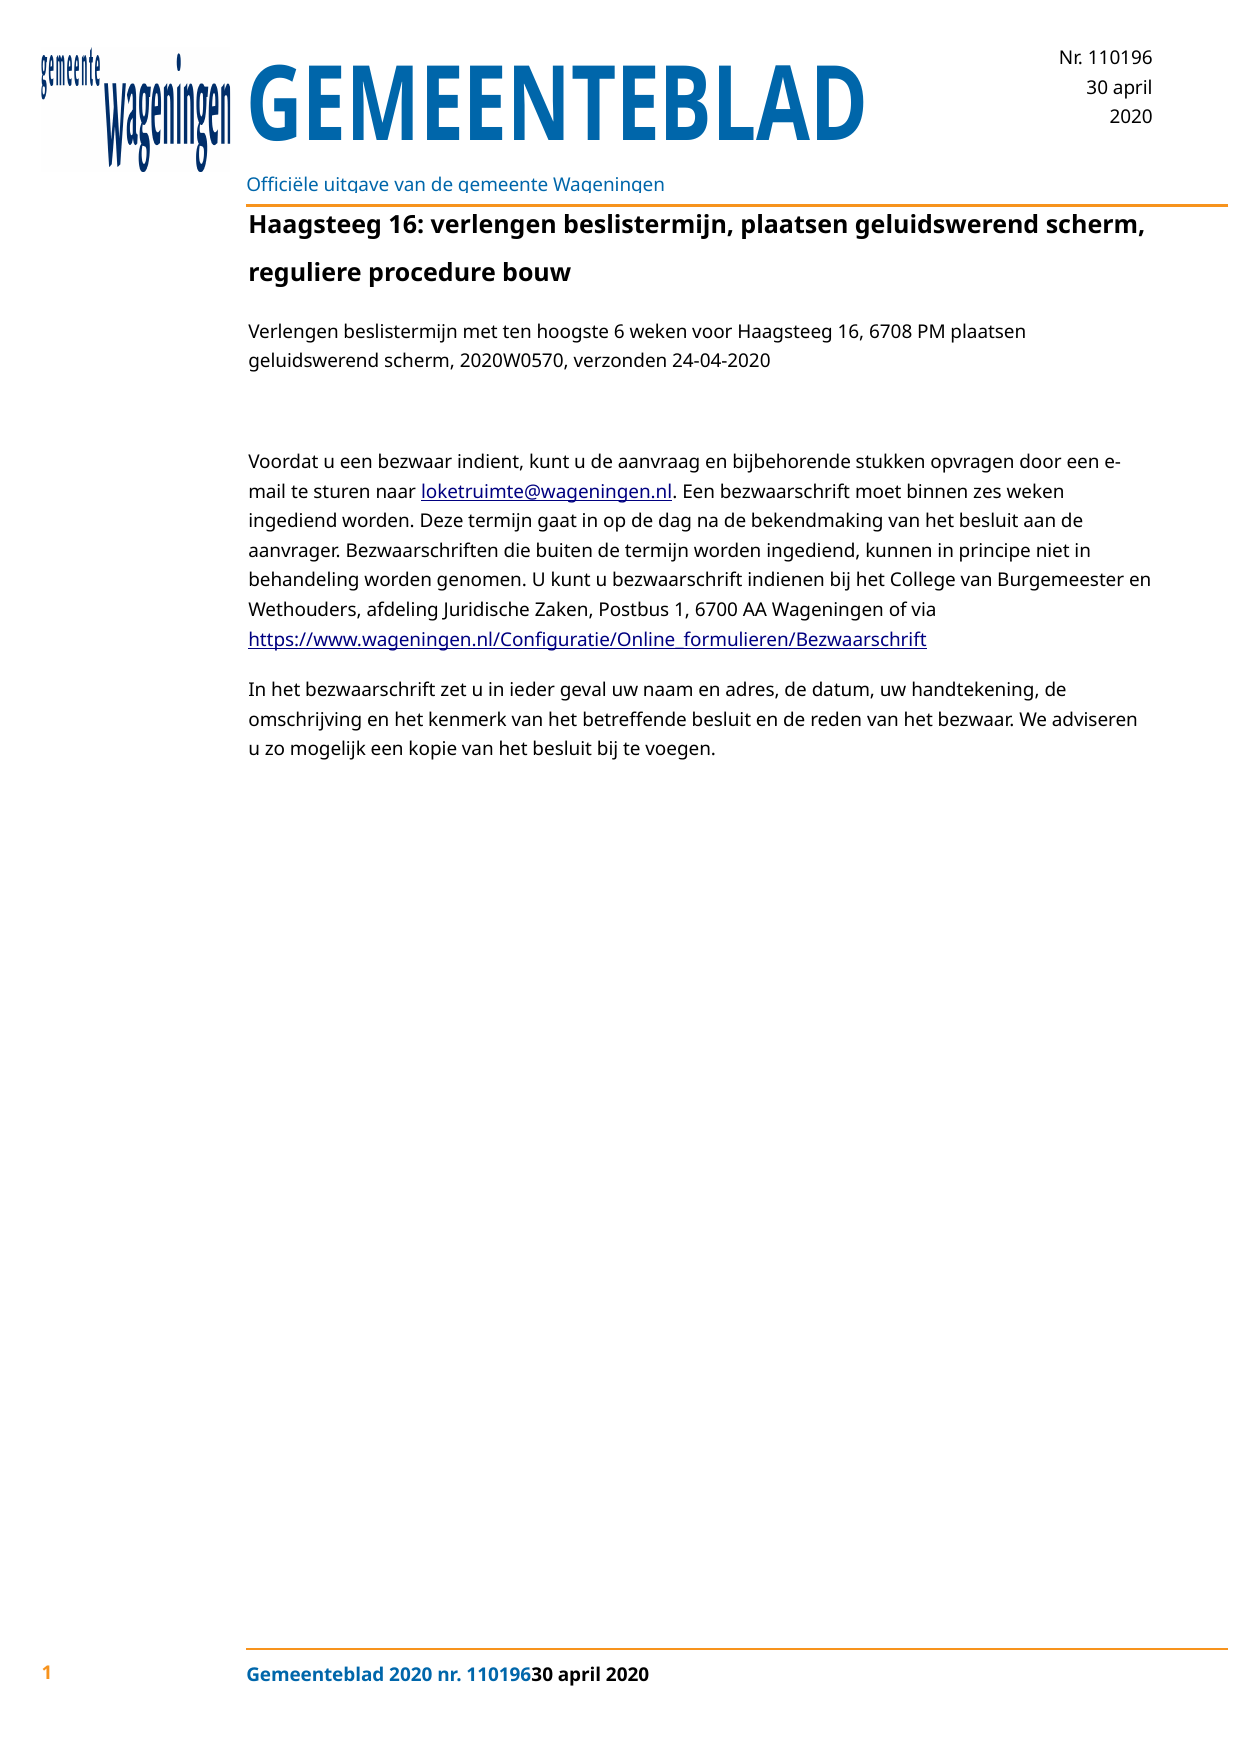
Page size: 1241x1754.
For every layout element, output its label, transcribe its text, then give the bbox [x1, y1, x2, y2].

text Haagsteeg 16: verlengen beslistermijn, plaatsen geluidswerend scherm, reguliere procedure bouw [248, 207, 1152, 288]
picture [41, 47, 231, 172]
text In het bezwaarschrift zet u in ieder geval uw naam en adres, de datum, uw handtekening, de omschrijving en het kenmerk van het betreffende besluit en de reden van het bezwaar. We adviseren u zo mogelijk een kopie van het besluit bij te voegen. [248, 676, 1152, 761]
text Verlengen beslistermijn met ten hoogste 6 weken voor Haagsteeg 16, 6708 PM plaatsen geluidswerend scherm, 2020W0570, verzonden 24-04-2020 [248, 318, 1152, 373]
text Voordat u een bezwaar indient, kunt u de aanvraag en bijbehorende stukken opvragen door een e-mail te sturen naar loketruimte@wageningen.nl. Een bezwaarschrift moet binnen zes weken ingediend worden. Deze termijn gaat in op de dag na de bekendmaking van het besluit aan de aanvrager. Bezwaarschriften die buiten de termijn worden ingediend, kunnen in principe niet in behandeling worden genomen. U kunt u bezwaarschrift indienen bij het College van Burgemeester en Wethouders, afdeling Juridische Zaken, Postbus 1, 6700 AA Wageningen of via https://www.wageningen.nl/Configuratie/Online_formulieren/Bezwaarschrift [248, 448, 1152, 652]
